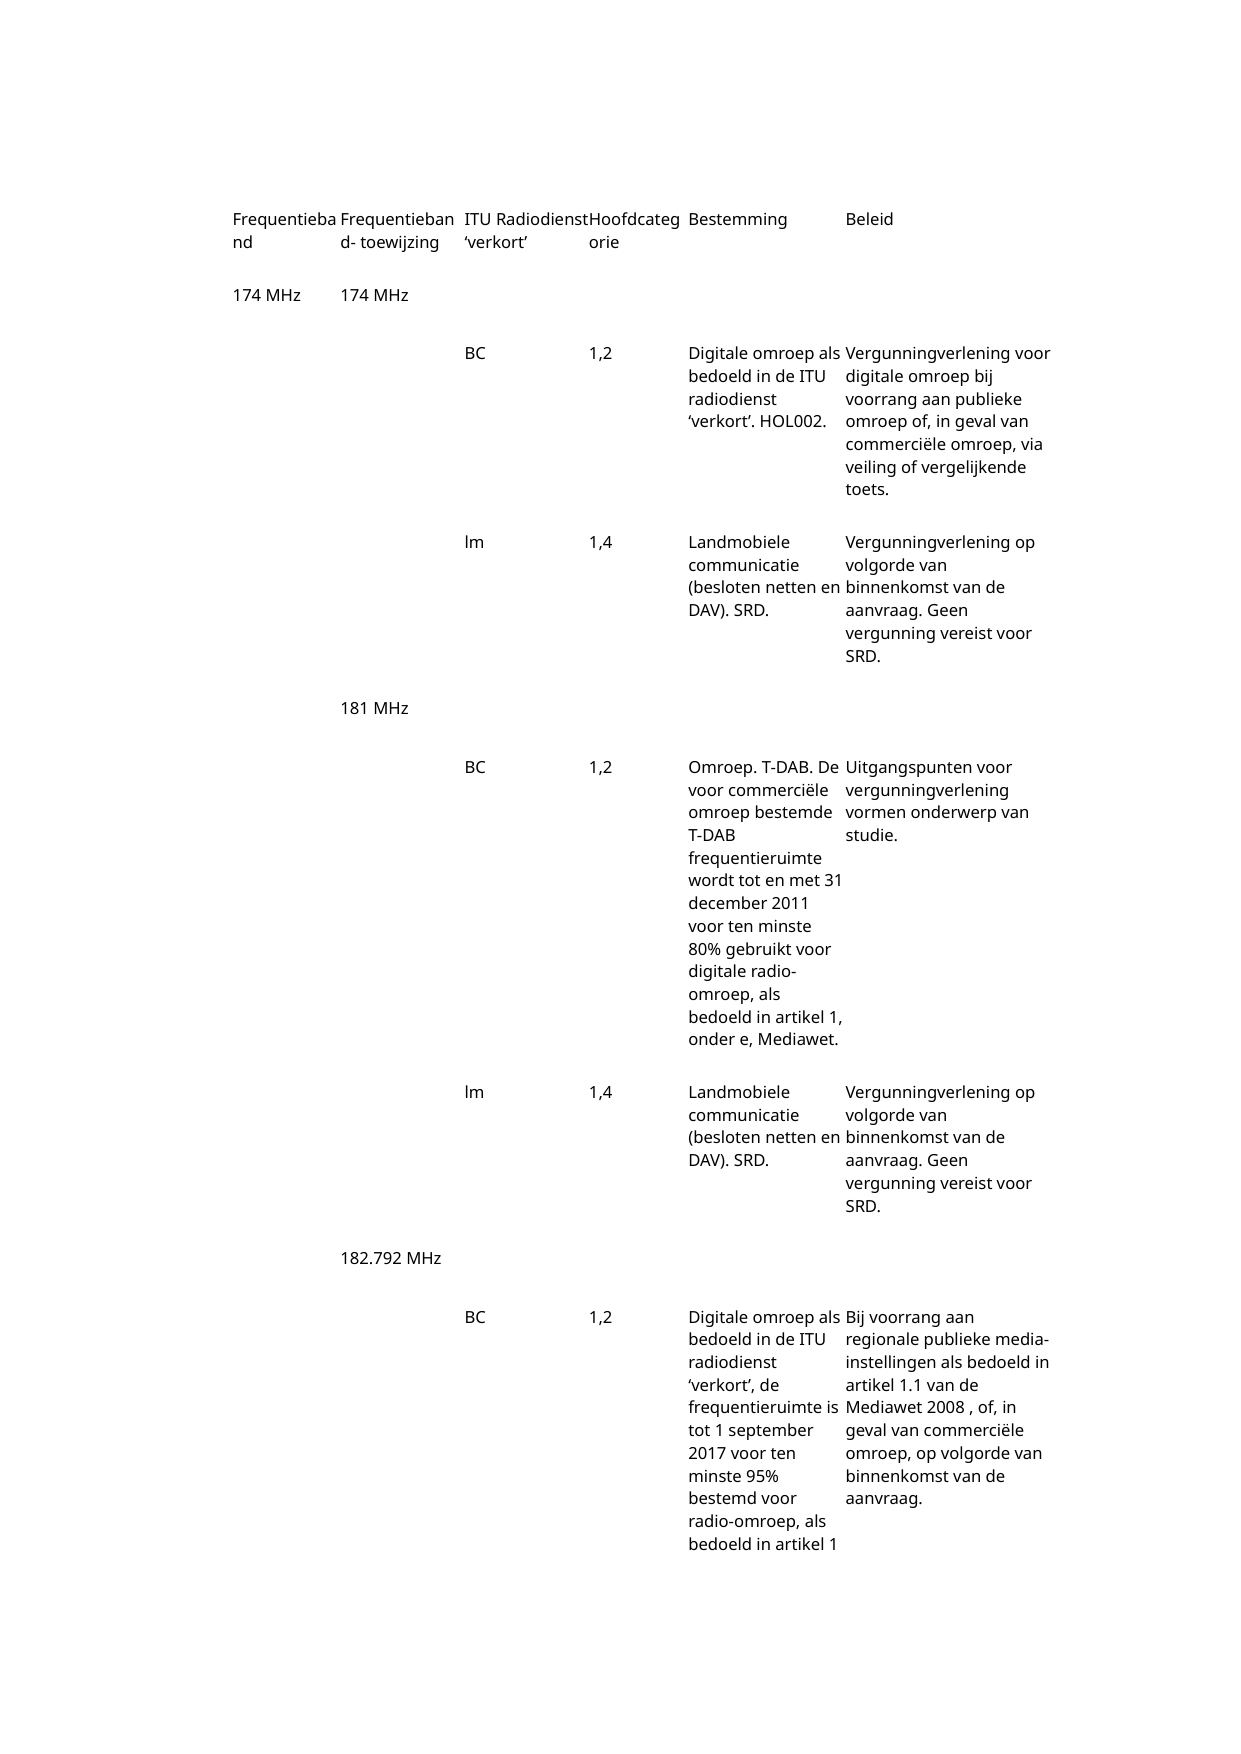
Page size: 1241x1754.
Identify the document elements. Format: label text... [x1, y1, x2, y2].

table_cell 1,2 [589, 1305, 688, 1555]
table_cell Uitgangspunten voor vergunningverlening vormen onderwerp van studie. [845, 755, 1053, 1081]
table_cell [340, 342, 464, 531]
table_cell Bij voorrang aan regionale publieke media-instellingen als bedoeld in artikel 1.1 van de Mediawet 2008 , of, in geval van commerciële omroep, op volgorde van binnenkomst van de aanvraag. [845, 1305, 1053, 1555]
table_header ITU Radiodienst ‘verkort’ [464, 208, 589, 283]
table_cell 1,2 [589, 342, 688, 531]
table_cell [688, 283, 845, 342]
table_cell 1,4 [589, 1081, 688, 1247]
table_cell [233, 1247, 340, 1305]
table_header Hoofdcategorie [589, 208, 688, 283]
table_cell [589, 1247, 688, 1305]
table_cell [688, 1247, 845, 1305]
table_cell [464, 1247, 589, 1305]
table_header Frequentieband- toewijzing [340, 208, 464, 283]
table_cell [233, 531, 340, 697]
table_cell BC [464, 1305, 589, 1555]
table_cell BC [464, 342, 589, 531]
table_cell [340, 1305, 464, 1555]
table_cell 174 MHz [340, 283, 464, 342]
table_cell [464, 697, 589, 755]
table_cell [589, 697, 688, 755]
table_cell Vergunningverlening voor digitale omroep bij voorrang aan publieke omroep of, in geval van commerciële omroep, via veiling of vergelijkende toets. [845, 342, 1053, 531]
table_cell [340, 531, 464, 697]
table_cell [845, 697, 1053, 755]
table_header Bestemming [688, 208, 845, 283]
table_cell [233, 697, 340, 755]
table_cell [233, 1081, 340, 1247]
table_cell [464, 283, 589, 342]
table_cell [688, 697, 845, 755]
table_cell 182.792 MHz [340, 1247, 464, 1305]
table_cell [233, 342, 340, 531]
table_cell Omroep. T-DAB. De voor commerciële omroep bestemde T-DAB frequentieruimte wordt tot en met 31 december 2011 voor ten minste 80% gebruikt voor digitale radio-omroep, als bedoeld in artikel 1, onder e, Mediawet. [688, 755, 845, 1081]
table_header Frequentieband [233, 208, 340, 283]
table_cell BC [464, 755, 589, 1081]
table_cell lm [464, 531, 589, 697]
table_cell Digitale omroep als bedoeld in de ITU radiodienst ‘verkort’, de frequentieruimte is tot 1 september 2017 voor ten minste 95% bestemd voor radio-omroep, als bedoeld in artikel 1 [688, 1305, 845, 1555]
table_cell [845, 283, 1053, 342]
table_cell 1,4 [589, 531, 688, 697]
table_cell Digitale omroep als bedoeld in de ITU radiodienst ‘verkort’. HOL002. [688, 342, 845, 531]
table_cell 1,2 [589, 755, 688, 1081]
table_header Beleid [845, 208, 1053, 283]
table_cell 181 MHz [340, 697, 464, 755]
table_cell Landmobiele communicatie (besloten netten en DAV). SRD. [688, 531, 845, 697]
table_cell [340, 755, 464, 1081]
table_cell [340, 1081, 464, 1247]
table_cell 174 MHz [233, 283, 340, 342]
table_cell [233, 1305, 340, 1555]
table_cell Landmobiele communicatie (besloten netten en DAV). SRD. [688, 1081, 845, 1247]
table_cell Vergunningverlening op volgorde van binnenkomst van de aanvraag. Geen vergunning vereist voor SRD. [845, 1081, 1053, 1247]
table_cell [233, 755, 340, 1081]
table_cell [589, 283, 688, 342]
table_cell lm [464, 1081, 589, 1247]
table_cell Vergunningverlening op volgorde van binnenkomst van de aanvraag. Geen vergunning vereist voor SRD. [845, 531, 1053, 697]
table_cell [845, 1247, 1053, 1305]
